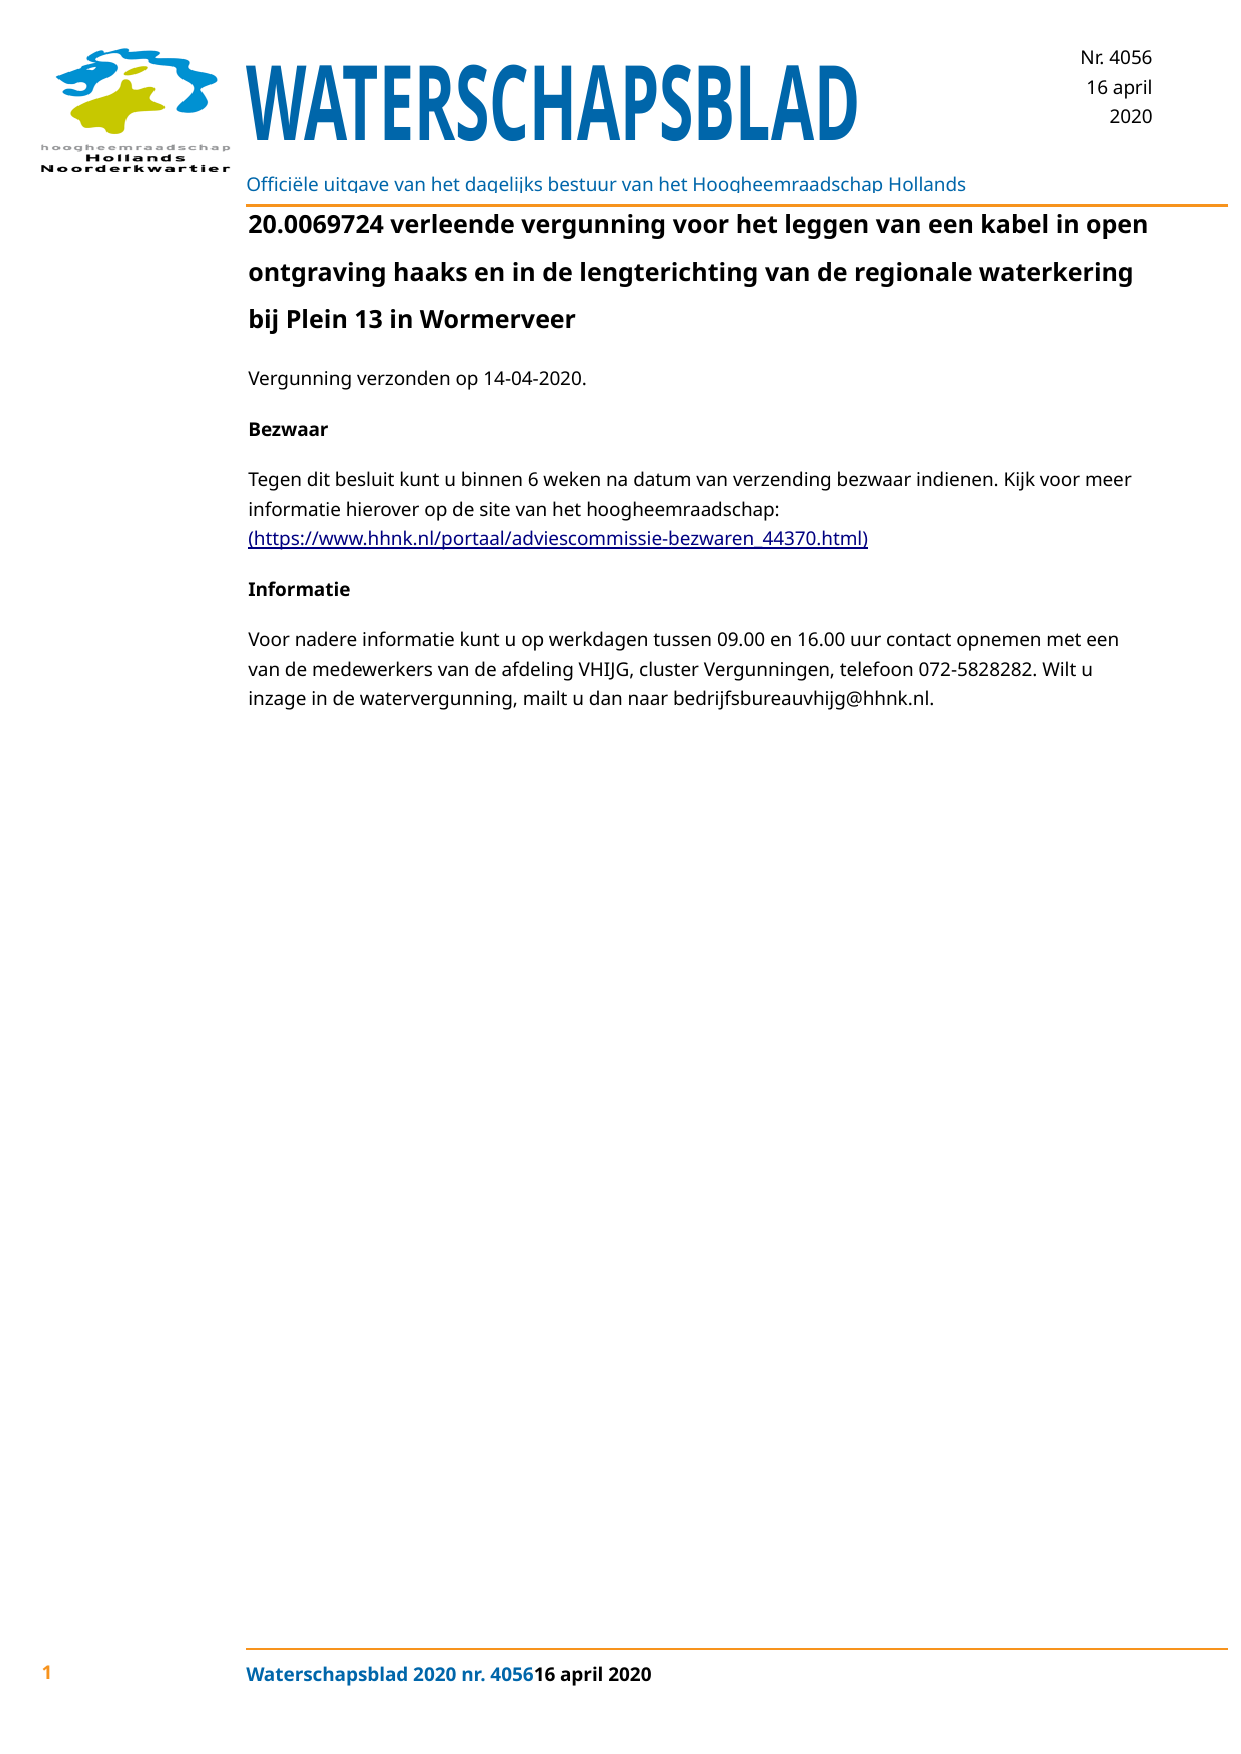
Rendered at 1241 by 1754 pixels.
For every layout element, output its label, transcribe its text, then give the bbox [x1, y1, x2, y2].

text Informatie [248, 576, 1152, 602]
text Tegen dit besluit kunt u binnen 6 weken na datum van verzending bezwaar indienen. Kijk voor meer informatie hierover op de site van het hoogheemraadschap: (https://www.hhnk.nl/portaal/adviescommissie-bezwaren_44370.html) [248, 466, 1152, 551]
text Bezwaar [248, 416, 1152, 442]
picture [41, 47, 231, 172]
text Voor nadere informatie kunt u op werkdagen tussen 09.00 en 16.00 uur contact opnemen met een van de medewerkers van de afdeling VHIJG, cluster Vergunningen, telefoon 072-5828282. Wilt u inzage in de watervergunning, mailt u dan naar bedrijfsbureauvhijg@hhnk.nl. [248, 626, 1152, 711]
text Vergunning verzonden op 14-04-2020. [248, 366, 1152, 391]
text 20.0069724 verleende vergunning voor het leggen van een kabel in open ontgraving haaks en in de lengterichting van de regionale waterkering bij Plein 13 in Wormerveer [248, 207, 1152, 336]
